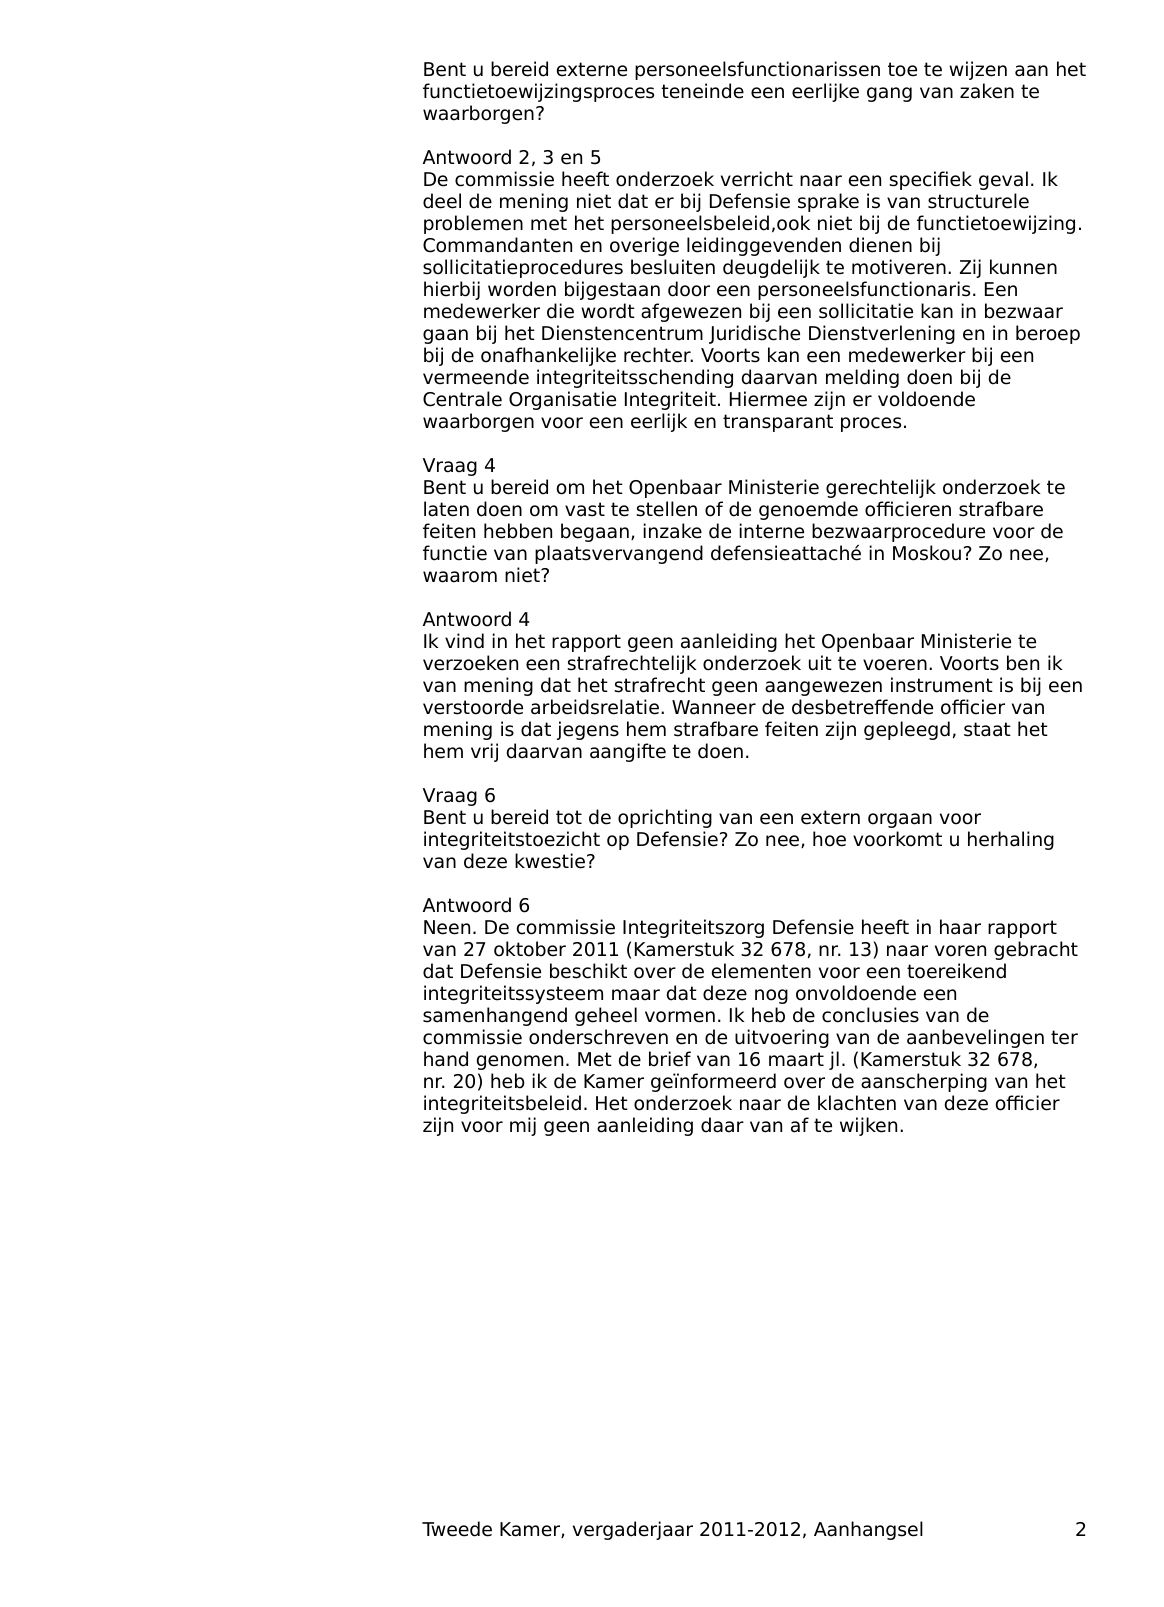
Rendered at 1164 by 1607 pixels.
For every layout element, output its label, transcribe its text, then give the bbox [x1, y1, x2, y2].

text Vraag 4 [422, 455, 1087, 477]
text De commissie heeft onderzoek verricht naar een specifiek geval. Ik deel de mening niet dat er bij Defensie sprake is van structurele problemen met het personeelsbeleid,ook niet bij de functietoewijzing. Commandanten en overige leidinggevenden dienen bij sollicitatieprocedures besluiten deugdelijk te motiveren. Zij kunnen hierbij worden bijgestaan door een personeelsfunctionaris. Een medewerker die wordt afgewezen bij een sollicitatie kan in bezwaar gaan bij het Dienstencentrum Juridische Dienstverlening en in beroep bij de onafhankelijke rechter. Voorts kan een medewerker bij een vermeende integriteitsschending daarvan melding doen bij de Centrale Organisatie Integriteit. Hiermee zijn er voldoende waarborgen voor een eerlijk en transparant proces. [422, 169, 1087, 433]
text Vraag 6 [422, 785, 1087, 807]
text Antwoord 6 [422, 895, 1087, 917]
text Bent u bereid tot de oprichting van een extern orgaan voor integriteitstoezicht op Defensie? Zo nee, hoe voorkomt u herhaling van deze kwestie? [422, 807, 1087, 873]
text Neen. De commissie Integriteitszorg Defensie heeft in haar rapport van 27 oktober 2011 (Kamerstuk 32 678, nr. 13) naar voren gebracht dat Defensie beschikt over de elementen voor een toereikend integriteitssysteem maar dat deze nog onvoldoende een samenhangend geheel vormen. Ik heb de conclusies van de commissie onderschreven en de uitvoering van de aanbevelingen ter hand genomen. Met de brief van 16 maart jl. (Kamerstuk 32 678, nr. 20) heb ik de Kamer geïnformeerd over de aanscherping van het integriteitsbeleid. Het onderzoek naar de klachten van deze officier zijn voor mij geen aanleiding daar van af te wijken. [422, 917, 1087, 1137]
text Antwoord 2, 3 en 5 [422, 147, 1087, 169]
text Bent u bereid externe personeelsfunctionarissen toe te wijzen aan het functietoewijzingsproces teneinde een eerlijke gang van zaken te waarborgen? [422, 59, 1087, 125]
text Bent u bereid om het Openbaar Ministerie gerechtelijk onderzoek te laten doen om vast te stellen of de genoemde officieren strafbare feiten hebben begaan, inzake de interne bezwaarprocedure voor de functie van plaatsvervangend defensieattaché in Moskou? Zo nee, waarom niet? [422, 477, 1087, 587]
text Ik vind in het rapport geen aanleiding het Openbaar Ministerie te verzoeken een strafrechtelijk onderzoek uit te voeren. Voorts ben ik van mening dat het strafrecht geen aangewezen instrument is bij een verstoorde arbeidsrelatie. Wanneer de desbetreffende officier van mening is dat jegens hem strafbare feiten zijn gepleegd, staat het hem vrij daarvan aangifte te doen. [422, 631, 1087, 763]
text Antwoord 4 [422, 609, 1087, 631]
